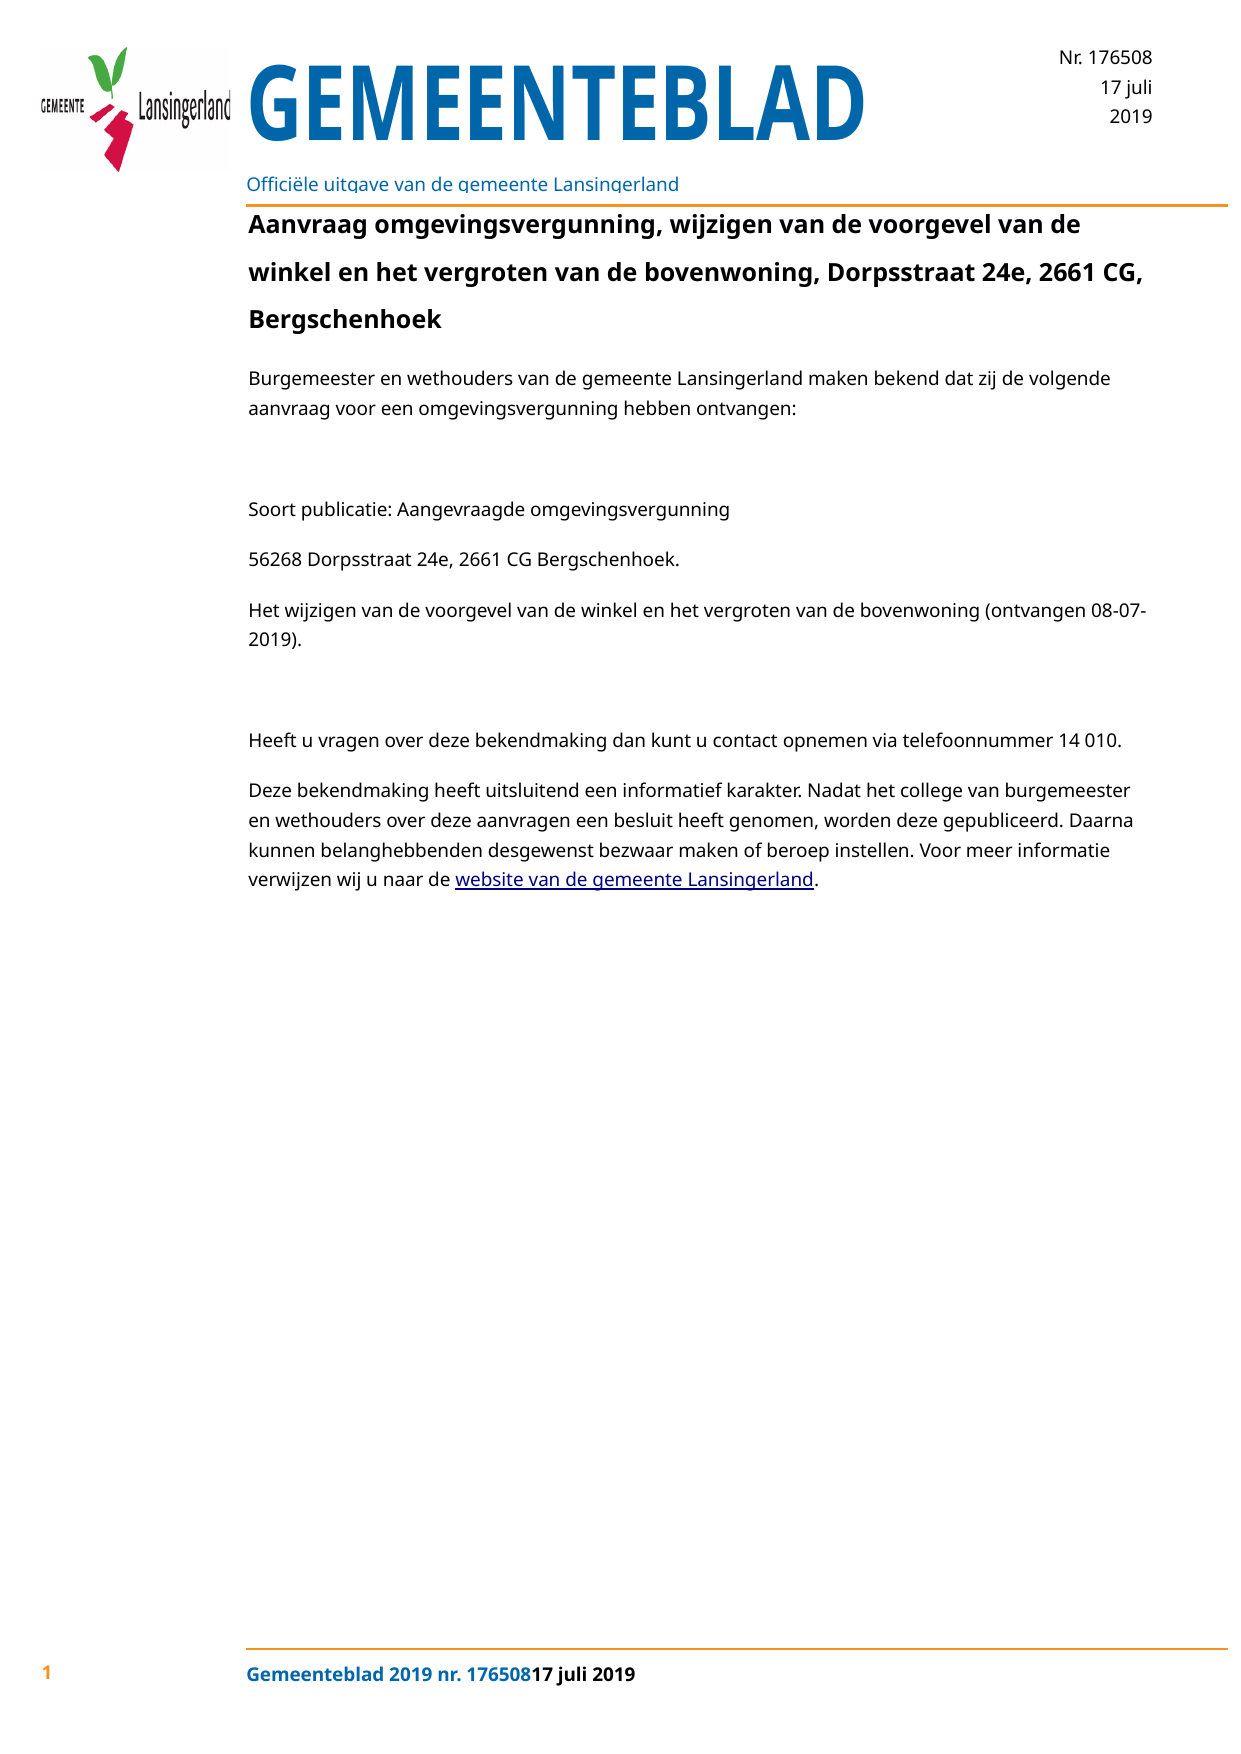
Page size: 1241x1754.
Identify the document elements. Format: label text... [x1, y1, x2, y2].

picture [41, 47, 231, 172]
text Deze bekendmaking heeft uitsluitend een informatief karakter. Nadat het college van burgemeester en wethouders over deze aanvragen een besluit heeft genomen, worden deze gepubliceerd. Daarna kunnen belanghebbenden desgewenst bezwaar maken of beroep instellen. Voor meer informatie verwijzen wij u naar de website van de gemeente Lansingerland. [248, 778, 1152, 892]
text 56268 Dorpsstraat 24e, 2661 CG Bergschenhoek. [248, 546, 1152, 572]
text Burgemeester en wethouders van de gemeente Lansingerland maken bekend dat zij de volgende aanvraag voor een omgevingsvergunning hebben ontvangen: [248, 366, 1152, 421]
text Het wijzigen van de voorgevel van de winkel en het vergroten van de bovenwoning (ontvangen 08-07-2019). [248, 597, 1152, 652]
text Aanvraag omgevingsvergunning, wijzigen van de voorgevel van de winkel en het vergroten van de bovenwoning, Dorpsstraat 24e, 2661 CG, Bergschenhoek [248, 207, 1152, 336]
text Soort publicatie: Aangevraagde omgevingsvergunning [248, 496, 1152, 522]
text Heeft u vragen over deze bekendmaking dan kunt u contact opnemen via telefoonnummer 14 010. [248, 727, 1152, 753]
